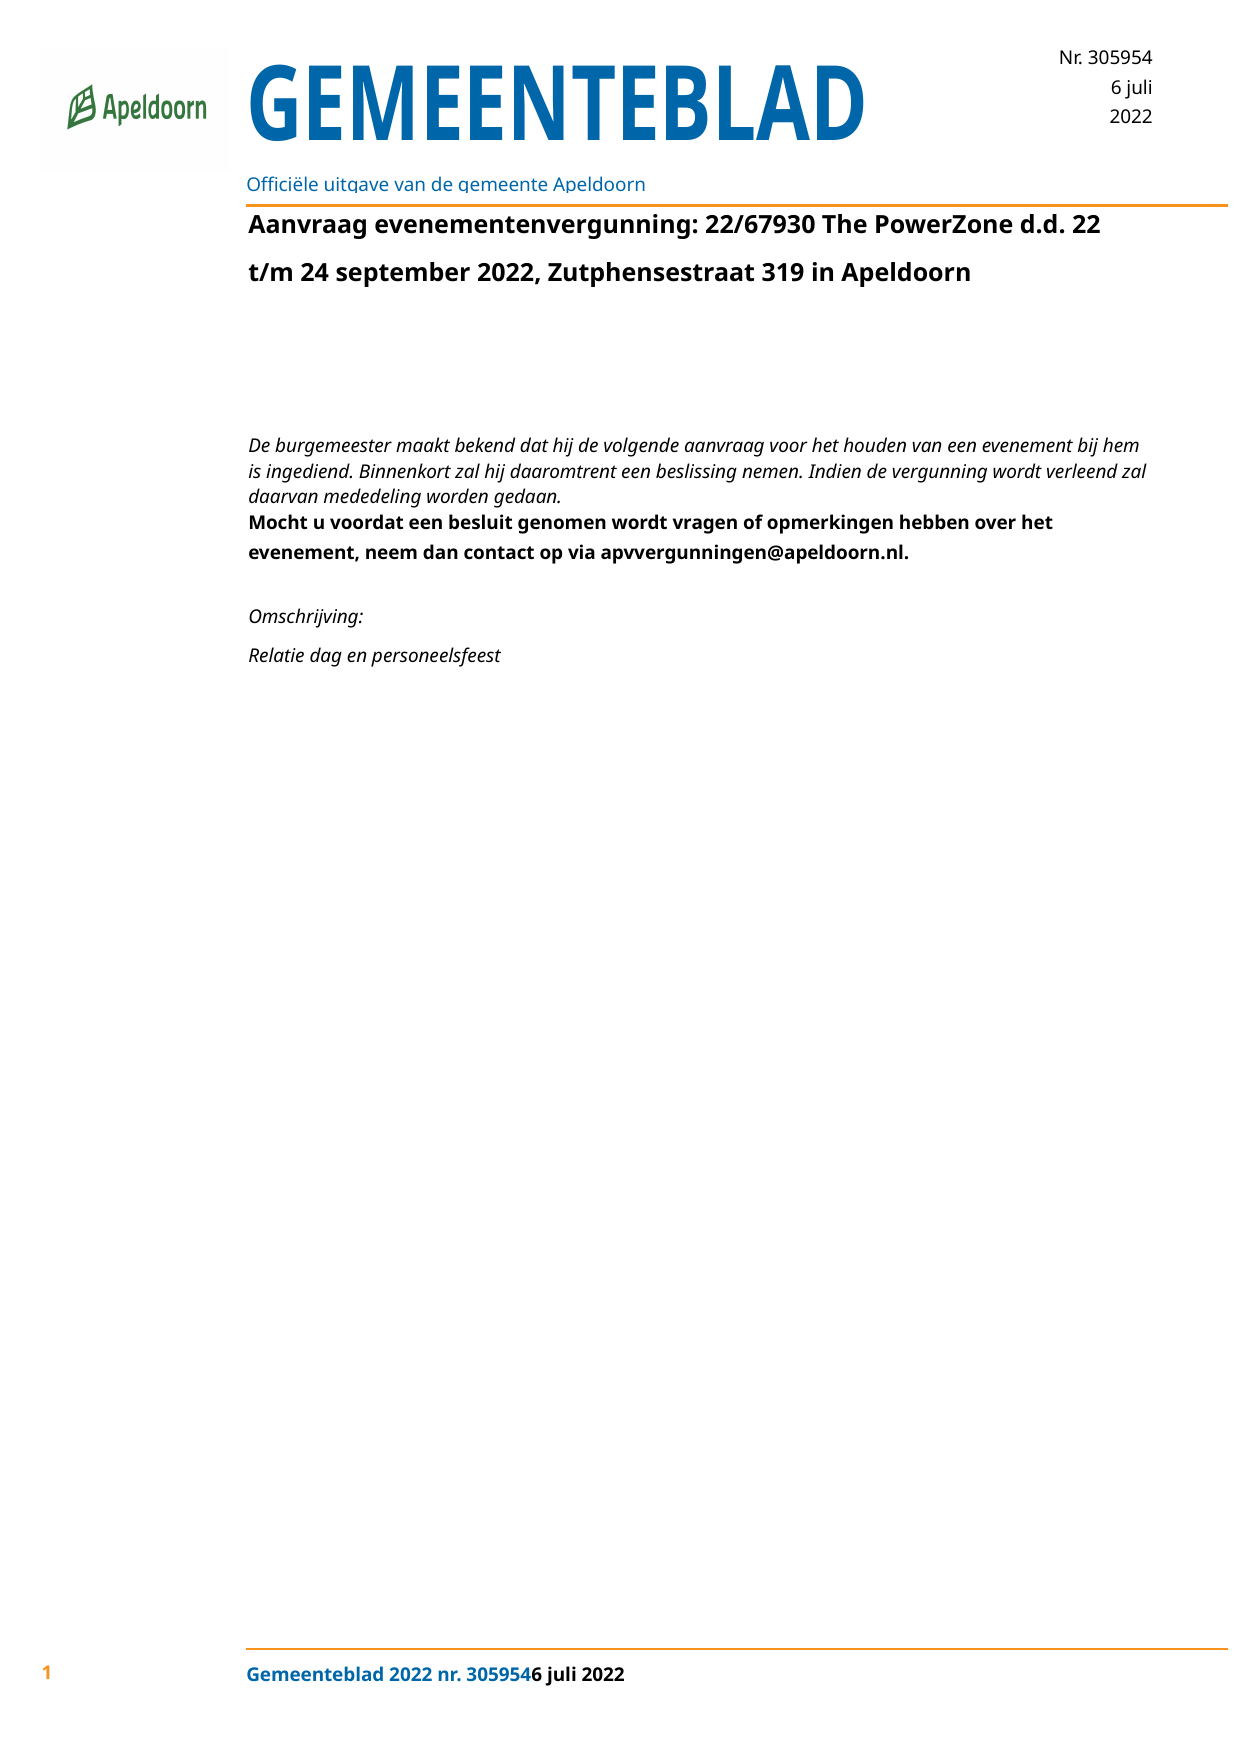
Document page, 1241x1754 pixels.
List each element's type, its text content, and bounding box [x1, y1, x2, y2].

text Omschrijving: [248, 603, 1152, 629]
picture [41, 47, 231, 172]
text Aanvraag evenementenvergunning: 22/67930 The PowerZone d.d. 22 t/m 24 september 2022, Zutphensestraat 319 in Apeldoorn [248, 207, 1152, 288]
text De burgemeester maakt bekend dat hij de volgende aanvraag voor het houden van een evenement bij hem is ingediend. Binnenkort zal hij daaromtrent een beslissing nemen. Indien de vergunning wordt verleend zal daarvan mededeling worden gedaan. [248, 432, 1152, 509]
text Relatie dag en personeelsfeest [248, 642, 1152, 668]
text Mocht u voordat een besluit genomen wordt vragen of opmerkingen hebben over het evenement, neem dan contact op via apvvergunningen@apeldoorn.nl. [248, 509, 1152, 565]
